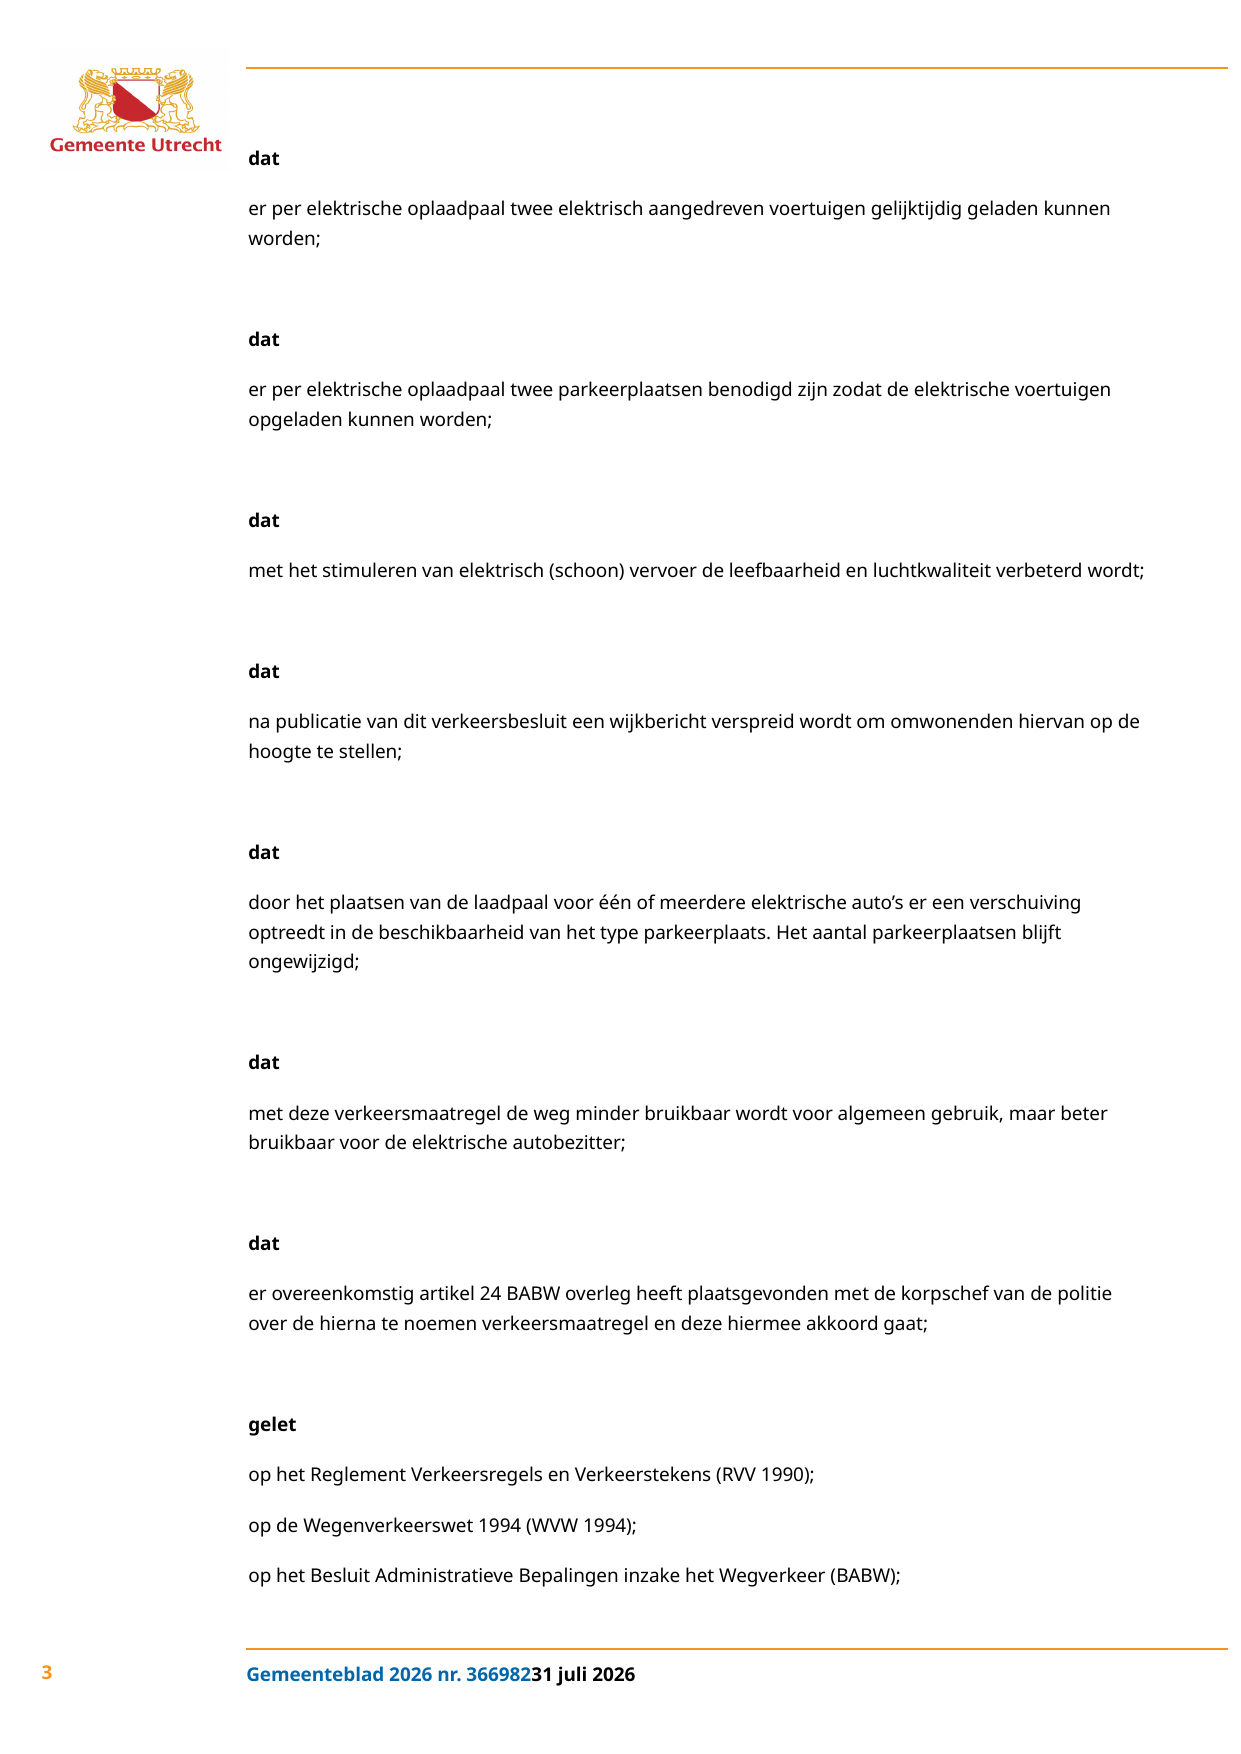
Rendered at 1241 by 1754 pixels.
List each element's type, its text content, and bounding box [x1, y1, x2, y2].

text dat [248, 145, 1152, 171]
text op het Besluit Administratieve Bepalingen inzake het Wegverkeer (BABW); [248, 1562, 1152, 1588]
text er overeenkomstig artikel 24 BABW overleg heeft plaatsgevonden met de korpschef van de politie over de hierna te noemen verkeersmaatregel en deze hiermee akkoord gaat; [248, 1281, 1152, 1336]
text dat [248, 839, 1152, 865]
text dat [248, 658, 1152, 684]
text dat [248, 1049, 1152, 1075]
text gelet [248, 1411, 1152, 1437]
text er per elektrische oplaadpaal twee parkeerplaatsen benodigd zijn zodat de elektrische voertuigen opgeladen kunnen worden; [248, 376, 1152, 432]
text dat [248, 326, 1152, 352]
text na publicatie van dit verkeersbesluit een wijkbericht verspreid wordt om omwonenden hiervan op de hoogte te stellen; [248, 708, 1152, 764]
text er per elektrische oplaadpaal twee elektrisch aangedreven voertuigen gelijktijdig geladen kunnen worden; [248, 196, 1152, 251]
text dat [248, 1230, 1152, 1256]
text met deze verkeersmaatregel de weg minder bruikbaar wordt voor algemeen gebruik, maar beter bruikbaar voor de elektrische autobezitter; [248, 1100, 1152, 1155]
text met het stimuleren van elektrisch (schoon) vervoer de leefbaarheid en luchtkwaliteit verbeterd wordt; [248, 557, 1152, 583]
text op het Reglement Verkeersregels en Verkeerstekens (RVV 1990); [248, 1461, 1152, 1487]
text dat [248, 507, 1152, 533]
text op de Wegenverkeerswet 1994 (WVW 1994); [248, 1512, 1152, 1538]
picture [41, 47, 231, 172]
text door het plaatsen van de laadpaal voor één of meerdere elektrische auto’s er een verschuiving optreedt in de beschikbaarheid van het type parkeerplaats. Het aantal parkeerplaatsen blijft ongewijzigd; [248, 889, 1152, 974]
